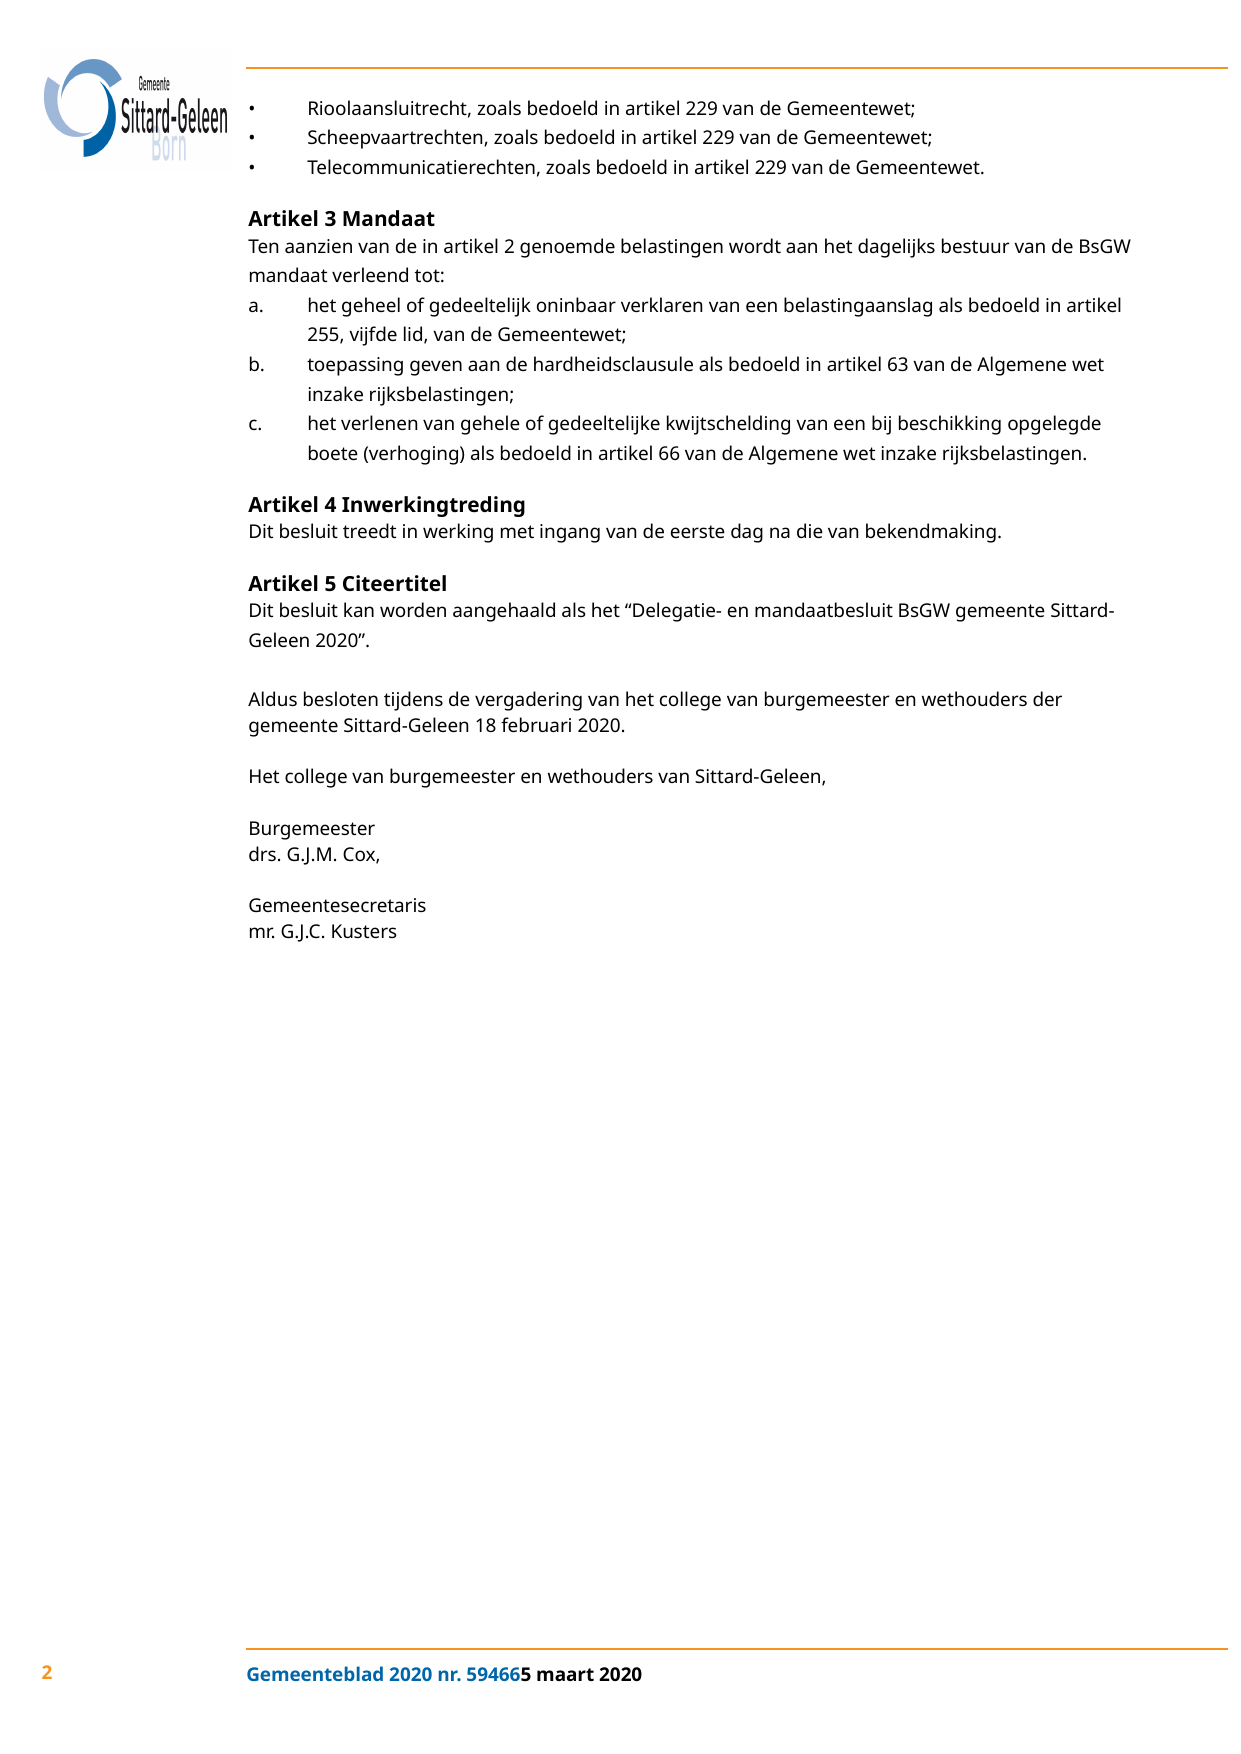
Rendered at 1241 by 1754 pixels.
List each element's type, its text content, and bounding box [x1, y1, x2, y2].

text Dit besluit kan worden aangehaald als het “Delegatie- en mandaatbesluit BsGW gemeente Sittard-Geleen 2020”. [248, 598, 1152, 653]
text Burgemeester [248, 815, 1152, 841]
list het verlenen van gehele of gedeeltelijke kwijtschelding van een bij beschikking opgelegde boete (verhoging) als bedoeld in artikel 66 van de Algemene wet inzake rijksbelastingen. [248, 410, 1152, 466]
text drs. G.J.M. Cox, [248, 841, 1152, 866]
list toepassing geven aan de hardheidsclausule als bedoeld in artikel 63 van de Algemene wet inzake rijksbelastingen; [248, 351, 1152, 406]
list Rioolaansluitrecht, zoals bedoeld in artikel 229 van de Gemeentewet; [248, 95, 1152, 121]
text Artikel 3 Mandaat [248, 204, 1152, 233]
text Gemeentesecretaris [248, 892, 1152, 918]
list Telecommunicatierechten, zoals bedoeld in artikel 229 van de Gemeentewet. [248, 154, 1152, 180]
text Het college van burgemeester en wethouders van Sittard-Geleen, [248, 763, 1152, 789]
picture [41, 47, 231, 172]
text Aldus besloten tijdens de vergadering van het college van burgemeester en wethouders der gemeente Sittard-Geleen 18 februari 2020. [248, 686, 1152, 738]
text Dit besluit treedt in werking met ingang van de eerste dag na die van bekendmaking. [248, 519, 1152, 544]
text Artikel 5 Citeertitel [248, 569, 1152, 598]
list het geheel of gedeeltelijk oninbaar verklaren van een belastingaanslag als bedoeld in artikel 255, vijfde lid, van de Gemeentewet; [248, 292, 1152, 347]
list Scheepvaartrechten, zoals bedoeld in artikel 229 van de Gemeentewet; [248, 124, 1152, 150]
text Ten aanzien van de in artikel 2 genoemde belastingen wordt aan het dagelijks bestuur van de BsGW mandaat verleend tot: [248, 233, 1152, 288]
text Artikel 4 Inwerkingtreding [248, 490, 1152, 519]
text mr. G.J.C. Kusters [248, 918, 1152, 944]
